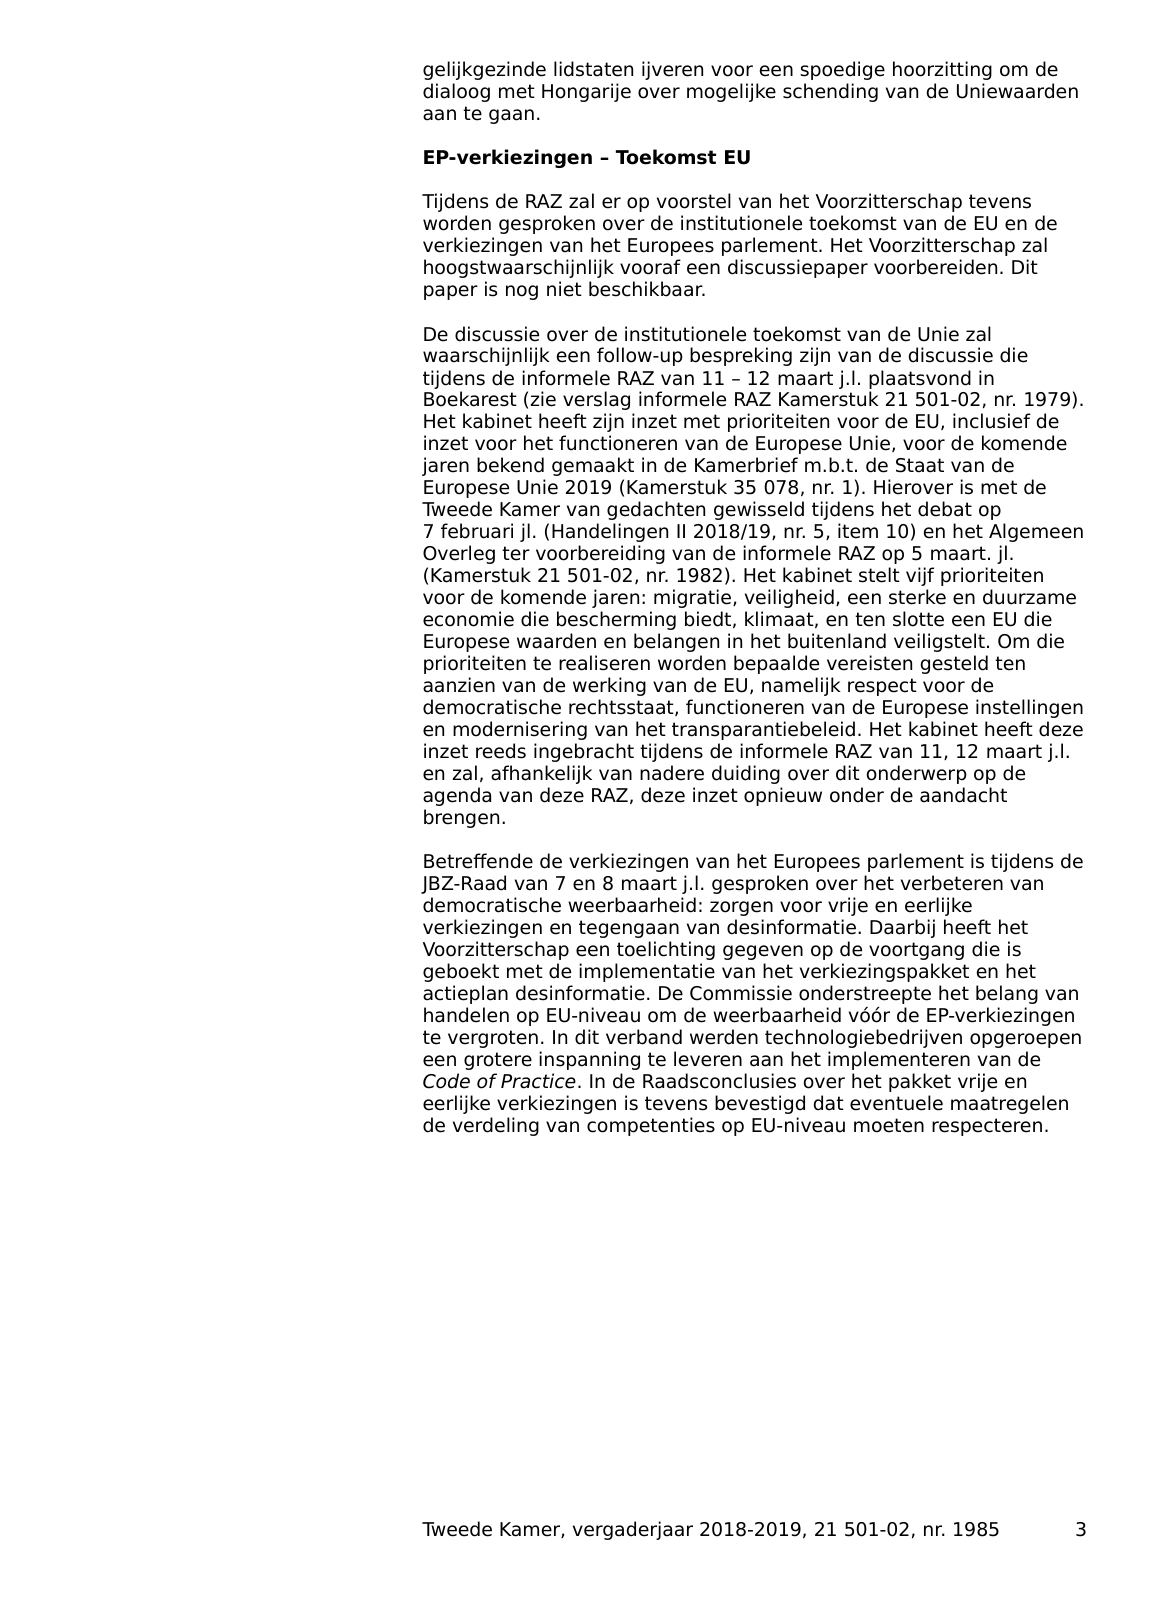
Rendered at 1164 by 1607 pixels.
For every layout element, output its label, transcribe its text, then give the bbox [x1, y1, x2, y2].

text Betreffende de verkiezingen van het Europees parlement is tijdens de JBZ-Raad van 7 en 8 maart j.l. gesproken over het verbeteren van democratische weerbaarheid: zorgen voor vrije en eerlijke verkiezingen en tegengaan van desinformatie. Daarbij heeft het Voorzitterschap een toelichting gegeven op de voortgang die is geboekt met de implementatie van het verkiezingspakket en het actieplan desinformatie. De Commissie onderstreepte het belang van handelen op EU-niveau om de weerbaarheid vóór de EP-verkiezingen te vergroten. In dit verband werden technologiebedrijven opgeroepen een grotere inspanning te leveren aan het implementeren van de Code of Practice. In de Raadsconclusies over het pakket vrije en eerlijke verkiezingen is tevens bevestigd dat eventuele maatregelen de verdeling van competenties op EU-niveau moeten respecteren. [422, 851, 1087, 1137]
text Tijdens de RAZ zal er op voorstel van het Voorzitterschap tevens worden gesproken over de institutionele toekomst van de EU en de verkiezingen van het Europees parlement. Het Voorzitterschap zal hoogstwaarschijnlijk vooraf een discussiepaper voorbereiden. Dit paper is nog niet beschikbaar. [422, 191, 1087, 301]
subtitle EP-verkiezingen – Toekomst EU [422, 147, 1087, 169]
text gelijkgezinde lidstaten ijveren voor een spoedige hoorzitting om de dialoog met Hongarije over mogelijke schending van de Uniewaarden aan te gaan. [422, 59, 1087, 125]
text De discussie over de institutionele toekomst van de Unie zal waarschijnlijk een follow-up bespreking zijn van de discussie die tijdens de informele RAZ van 11 – 12 maart j.l. plaatsvond in Boekarest (zie verslag informele RAZ Kamerstuk 21 501-02, nr. 1979). Het kabinet heeft zijn inzet met prioriteiten voor de EU, inclusief de inzet voor het functioneren van de Europese Unie, voor de komende jaren bekend gemaakt in de Kamerbrief m.b.t. de Staat van de Europese Unie 2019 (Kamerstuk 35 078, nr. 1). Hierover is met de Tweede Kamer van gedachten gewisseld tijdens het debat op 7 februari jl. (Handelingen II 2018/19, nr. 5, item 10) en het Algemeen Overleg ter voorbereiding van de informele RAZ op 5 maart. jl. (Kamerstuk 21 501-02, nr. 1982). Het kabinet stelt vijf prioriteiten voor de komende jaren: migratie, veiligheid, een sterke en duurzame economie die bescherming biedt, klimaat, en ten slotte een EU die Europese waarden en belangen in het buitenland veiligstelt. Om die prioriteiten te realiseren worden bepaalde vereisten gesteld ten aanzien van de werking van de EU, namelijk respect voor de democratische rechtsstaat, functioneren van de Europese instellingen en modernisering van het transparantiebeleid. Het kabinet heeft deze inzet reeds ingebracht tijdens de informele RAZ van 11, 12 maart j.l. en zal, afhankelijk van nadere duiding over dit onderwerp op de agenda van deze RAZ, deze inzet opnieuw onder de aandacht brengen. [422, 323, 1087, 829]
